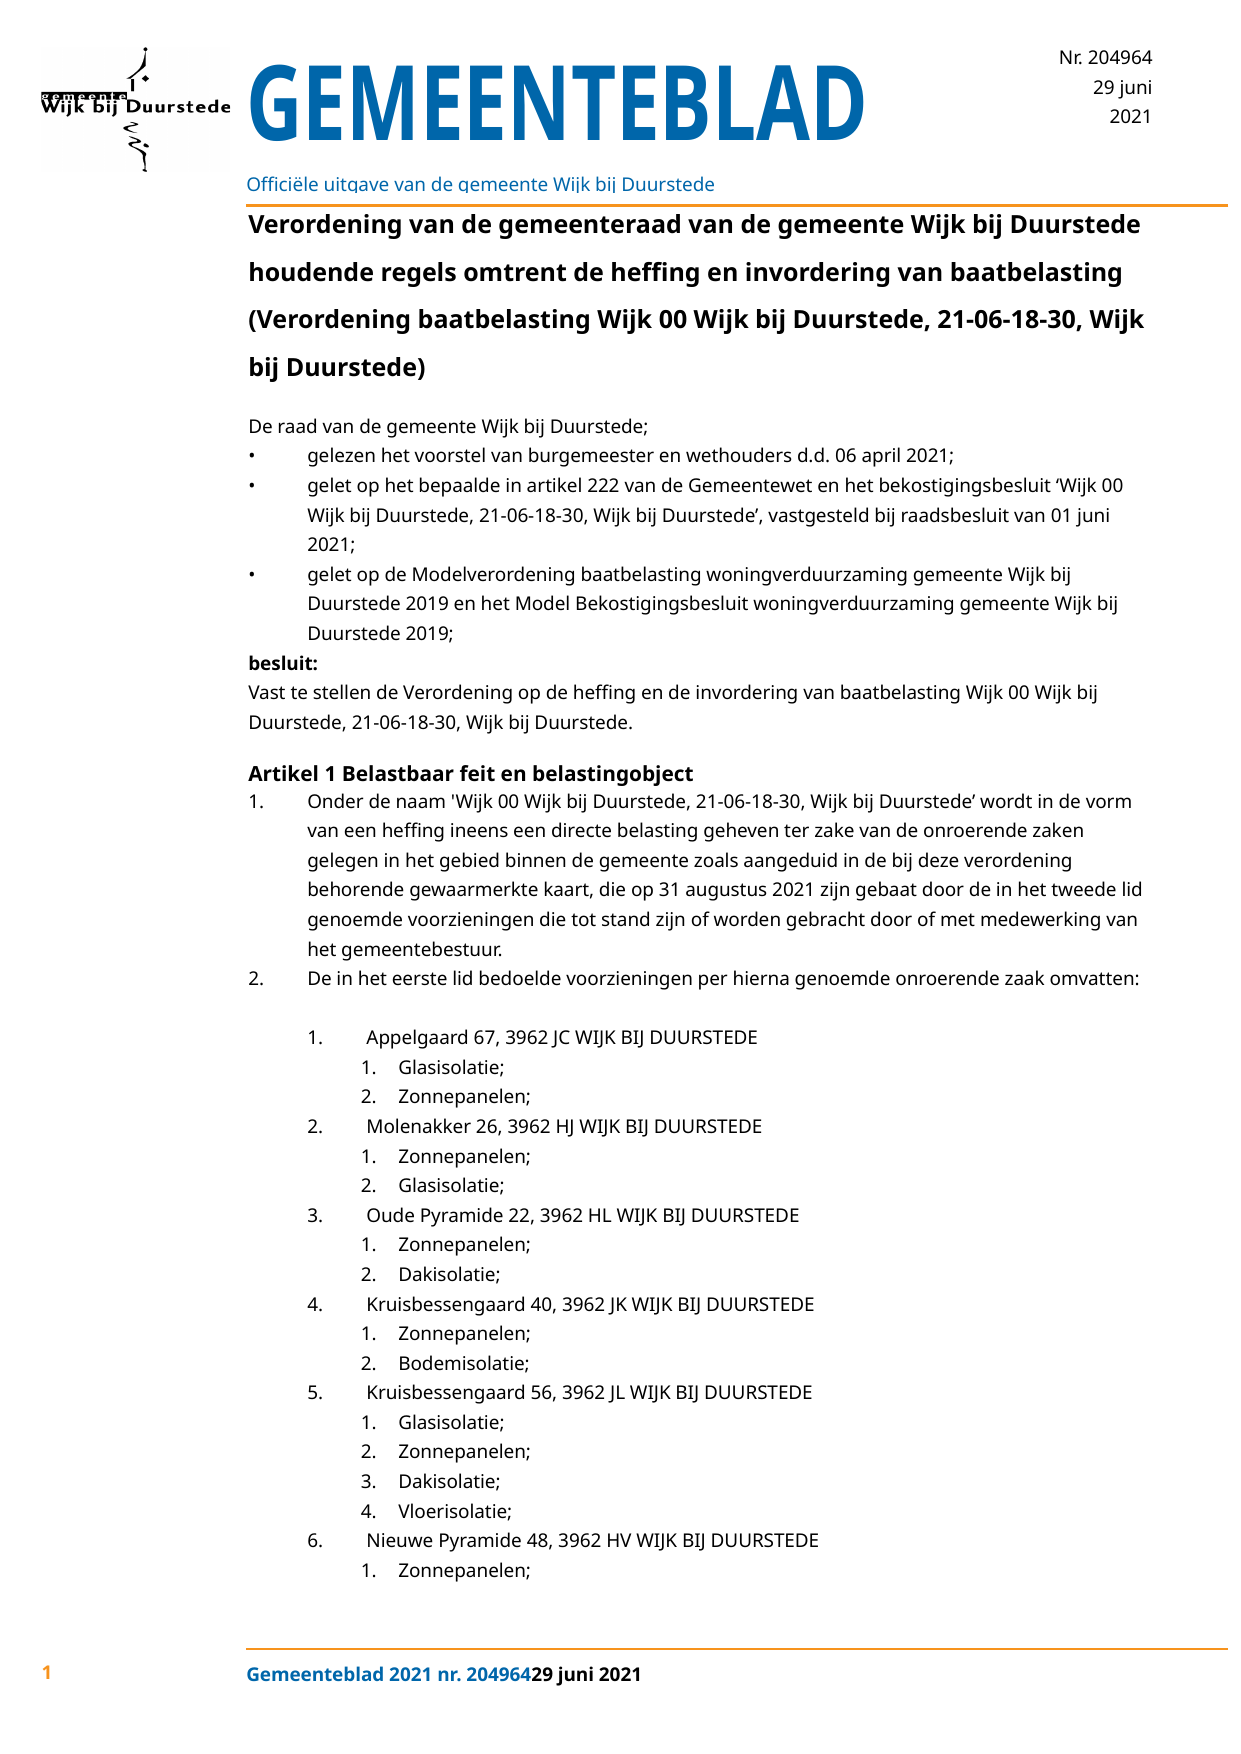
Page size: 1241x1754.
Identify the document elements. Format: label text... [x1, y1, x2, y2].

list gelet op het bepaalde in artikel 222 van de Gemeentewet en het bekostigingsbesluit ‘Wijk 00 Wijk bij Duurstede, 21-06-18-30, Wijk bij Duurstede’, vastgesteld bij raadsbesluit van 01 juni 2021; [248, 472, 1152, 557]
text besluit: [248, 650, 1152, 676]
list Glasisolatie; [361, 1409, 1152, 1435]
list Zonnepanelen; [361, 1557, 1152, 1583]
list Zonnepanelen; [361, 1320, 1152, 1346]
list Zonnepanelen; [361, 1232, 1152, 1257]
list gelezen het voorstel van burgemeester en wethouders d.d. 06 april 2021; [248, 443, 1152, 468]
list Onder de naam 'Wijk 00 Wijk bij Duurstede, 21-06-18-30, Wijk bij Duurstede’ wordt in de vorm van een heffing ineens een directe belasting geheven ter zake van de onroerende zaken gelegen in het gebied binnen de gemeente zoals aangeduid in de bij deze verordening behorende gewaarmerkte kaart, die op 31 augustus 2021 zijn gebaat door de in het tweede lid genoemde voorzieningen die tot stand zijn of worden gebracht door of met medewerking van het gemeentebestuur. [248, 788, 1152, 961]
list Molenakker 26, 3962 HJ WIJK BIJ DUURSTEDE [307, 1113, 1152, 1139]
list Dakisolatie; [361, 1468, 1152, 1494]
text De raad van de gemeente Wijk bij Duurstede; [248, 413, 1152, 439]
list Zonnepanelen; [361, 1143, 1152, 1168]
list Zonnepanelen; [361, 1084, 1152, 1109]
list Dakisolatie; [361, 1261, 1152, 1287]
list Nieuwe Pyramide 48, 3962 HV WIJK BIJ DUURSTEDE [307, 1527, 1152, 1553]
text Vast te stellen de Verordening op de heffing en de invordering van baatbelasting Wijk 00 Wijk bij Duurstede, 21-06-18-30, Wijk bij Duurstede. [248, 679, 1152, 735]
text Artikel 1 Belastbaar feit en belastingobject [248, 759, 1152, 788]
list Appelgaard 67, 3962 JC WIJK BIJ DUURSTEDE [307, 1024, 1152, 1050]
list Glasisolatie; [361, 1172, 1152, 1198]
list Kruisbessengaard 40, 3962 JK WIJK BIJ DUURSTEDE [307, 1291, 1152, 1316]
list De in het eerste lid bedoelde voorzieningen per hierna genoemde onroerende zaak omvatten: [248, 965, 1152, 991]
list Glasisolatie; [361, 1054, 1152, 1080]
list Oude Pyramide 22, 3962 HL WIJK BIJ DUURSTEDE [307, 1202, 1152, 1228]
text Verordening van de gemeenteraad van de gemeente Wijk bij Duurstede houdende regels omtrent de heffing en invordering van baatbelasting (Verordening baatbelasting Wijk 00 Wijk bij Duurstede, 21-06-18-30, Wijk bij Duurstede) [248, 207, 1152, 384]
list Kruisbessengaard 56, 3962 JL WIJK BIJ DUURSTEDE [307, 1379, 1152, 1405]
list Vloerisolatie; [361, 1498, 1152, 1523]
list gelet op de Modelverordening baatbelasting woningverduurzaming gemeente Wijk bij Duurstede 2019 en het Model Bekostigingsbesluit woningverduurzaming gemeente Wijk bij Duurstede 2019; [248, 561, 1152, 646]
picture [41, 47, 231, 172]
list Zonnepanelen; [361, 1439, 1152, 1464]
list Bodemisolatie; [361, 1350, 1152, 1376]
